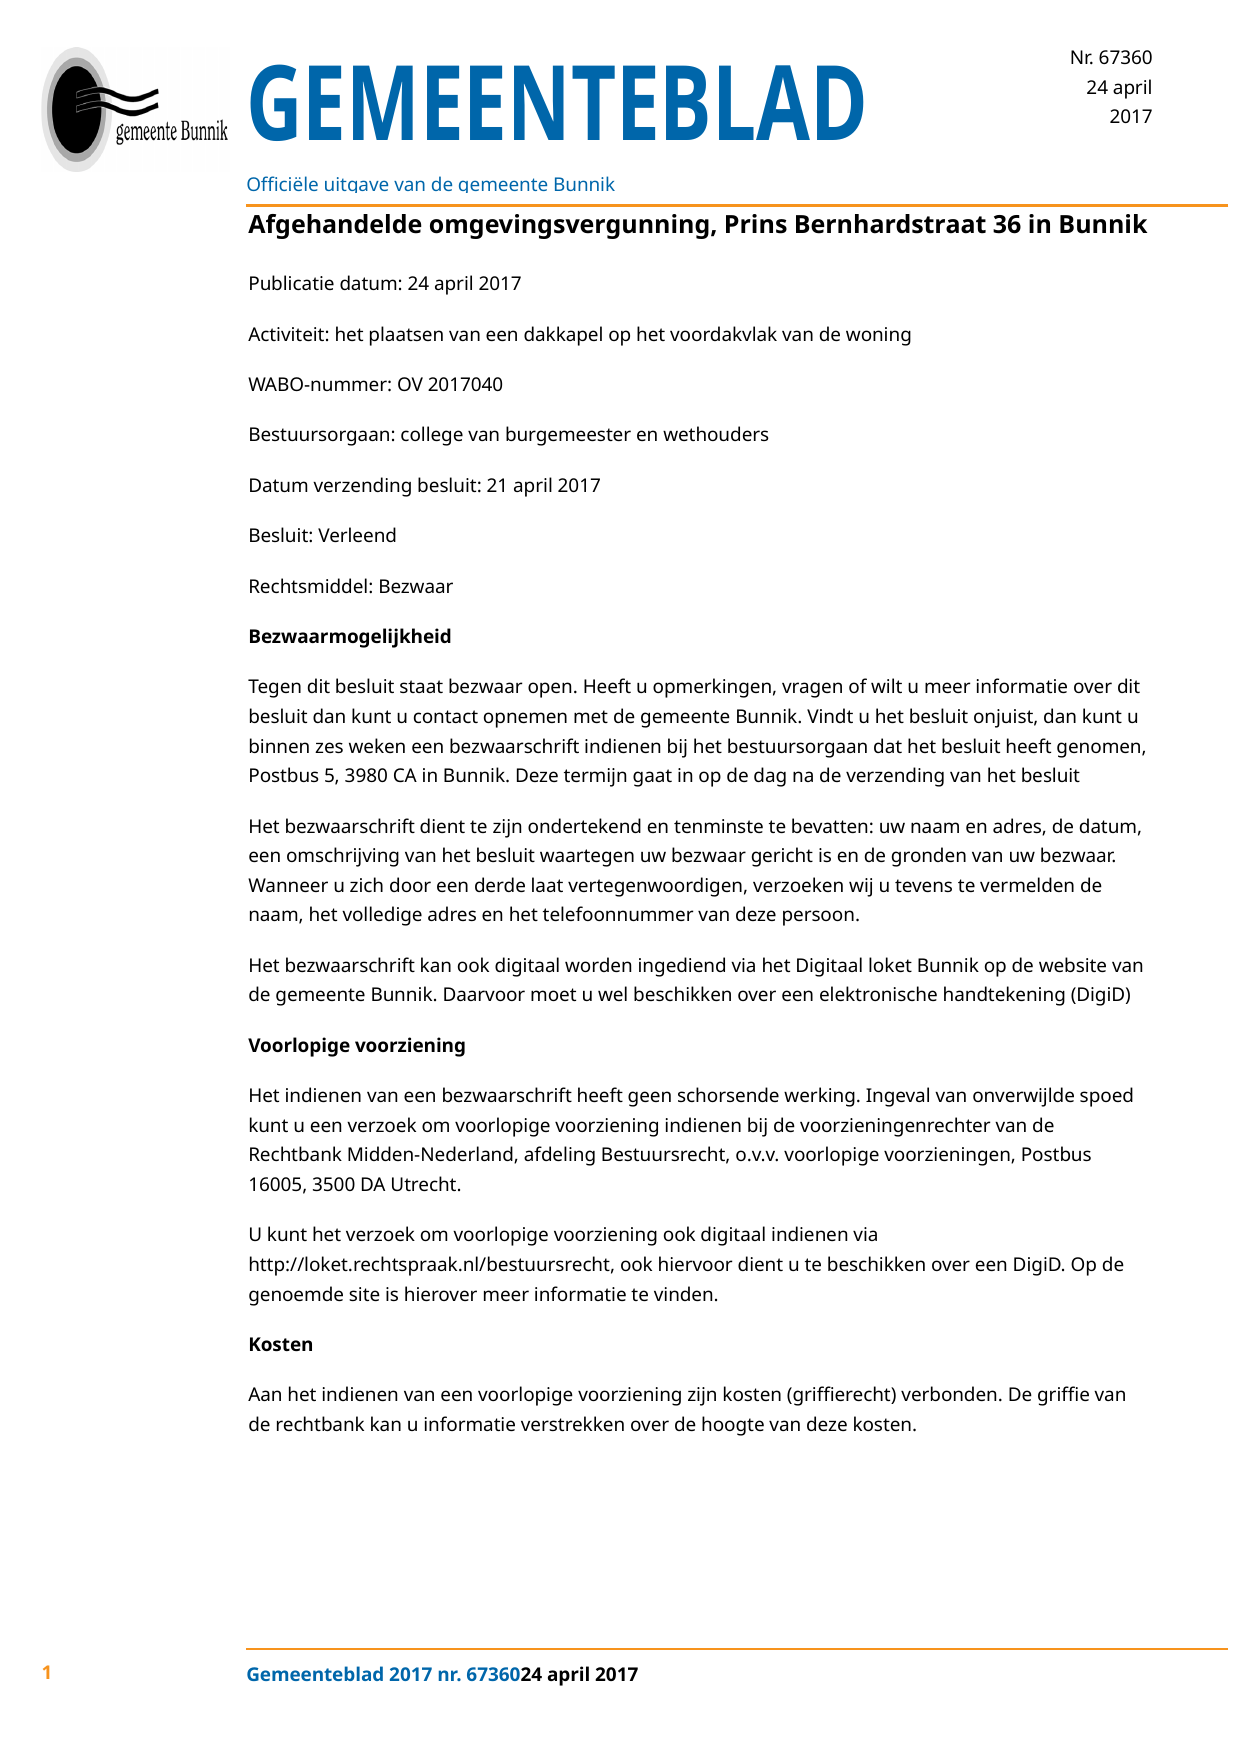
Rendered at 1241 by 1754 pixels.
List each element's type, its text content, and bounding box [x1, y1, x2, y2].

text Besluit: Verleend [248, 522, 1152, 548]
text Voorlopige voorziening [248, 1032, 1152, 1058]
text Het bezwaarschrift kan ook digitaal worden ingediend via het Digitaal loket Bunnik op de website van de gemeente Bunnik. Daarvoor moet u wel beschikken over een elektronische handtekening (DigiD) [248, 952, 1152, 1007]
text Bestuursorgaan: college van burgemeester en wethouders [248, 422, 1152, 447]
text Het indienen van een bezwaarschrift heeft geen schorsende werking. Ingeval van onverwijlde spoed kunt u een verzoek om voorlopige voorziening indienen bij de voorzieningenrechter van de Rechtbank Midden-Nederland, afdeling Bestuursrecht, o.v.v. voorlopige voorzieningen, Postbus 16005, 3500 DA Utrecht. [248, 1082, 1152, 1197]
text Aan het indienen van een voorlopige voorziening zijn kosten (griffierecht) verbonden. De griffie van de rechtbank kan u informatie verstrekken over de hoogte van deze kosten. [248, 1382, 1152, 1437]
text Publicatie datum: 24 april 2017 [248, 270, 1152, 296]
text U kunt het verzoek om voorlopige voorziening ook digitaal indienen via http://loket.rechtspraak.nl/bestuursrecht, ook hiervoor dient u te beschikken over een DigiD. Op de genoemde site is hierover meer informatie te vinden. [248, 1222, 1152, 1306]
text Kosten [248, 1331, 1152, 1357]
text Datum verzending besluit: 21 april 2017 [248, 472, 1152, 498]
text WABO-nummer: OV 2017040 [248, 371, 1152, 397]
text Rechtsmiddel: Bezwaar [248, 573, 1152, 598]
text Het bezwaarschrift dient te zijn ondertekend en tenminste te bevatten: uw naam en adres, de datum, een omschrijving van het besluit waartegen uw bezwaar gericht is en de gronden van uw bezwaar. Wanneer u zich door een derde laat vertegenwoordigen, verzoeken wij u tevens te vermelden de naam, het volledige adres en het telefoonnummer van deze persoon. [248, 813, 1152, 927]
text Tegen dit besluit staat bezwaar open. Heeft u opmerkingen, vragen of wilt u meer informatie over dit besluit dan kunt u contact opnemen met de gemeente Bunnik. Vindt u het besluit onjuist, dan kunt u binnen zes weken een bezwaarschrift indienen bij het bestuursorgaan dat het besluit heeft genomen, Postbus 5, 3980 CA in Bunnik. Deze termijn gaat in op de dag na de verzending van het besluit [248, 674, 1152, 788]
text Bezwaarmogelijkheid [248, 623, 1152, 649]
text Activiteit: het plaatsen van een dakkapel op het voordakvlak van de woning [248, 321, 1152, 346]
text Afgehandelde omgevingsvergunning, Prins Bernhardstraat 36 in Bunnik [248, 207, 1152, 241]
picture [41, 47, 231, 172]
